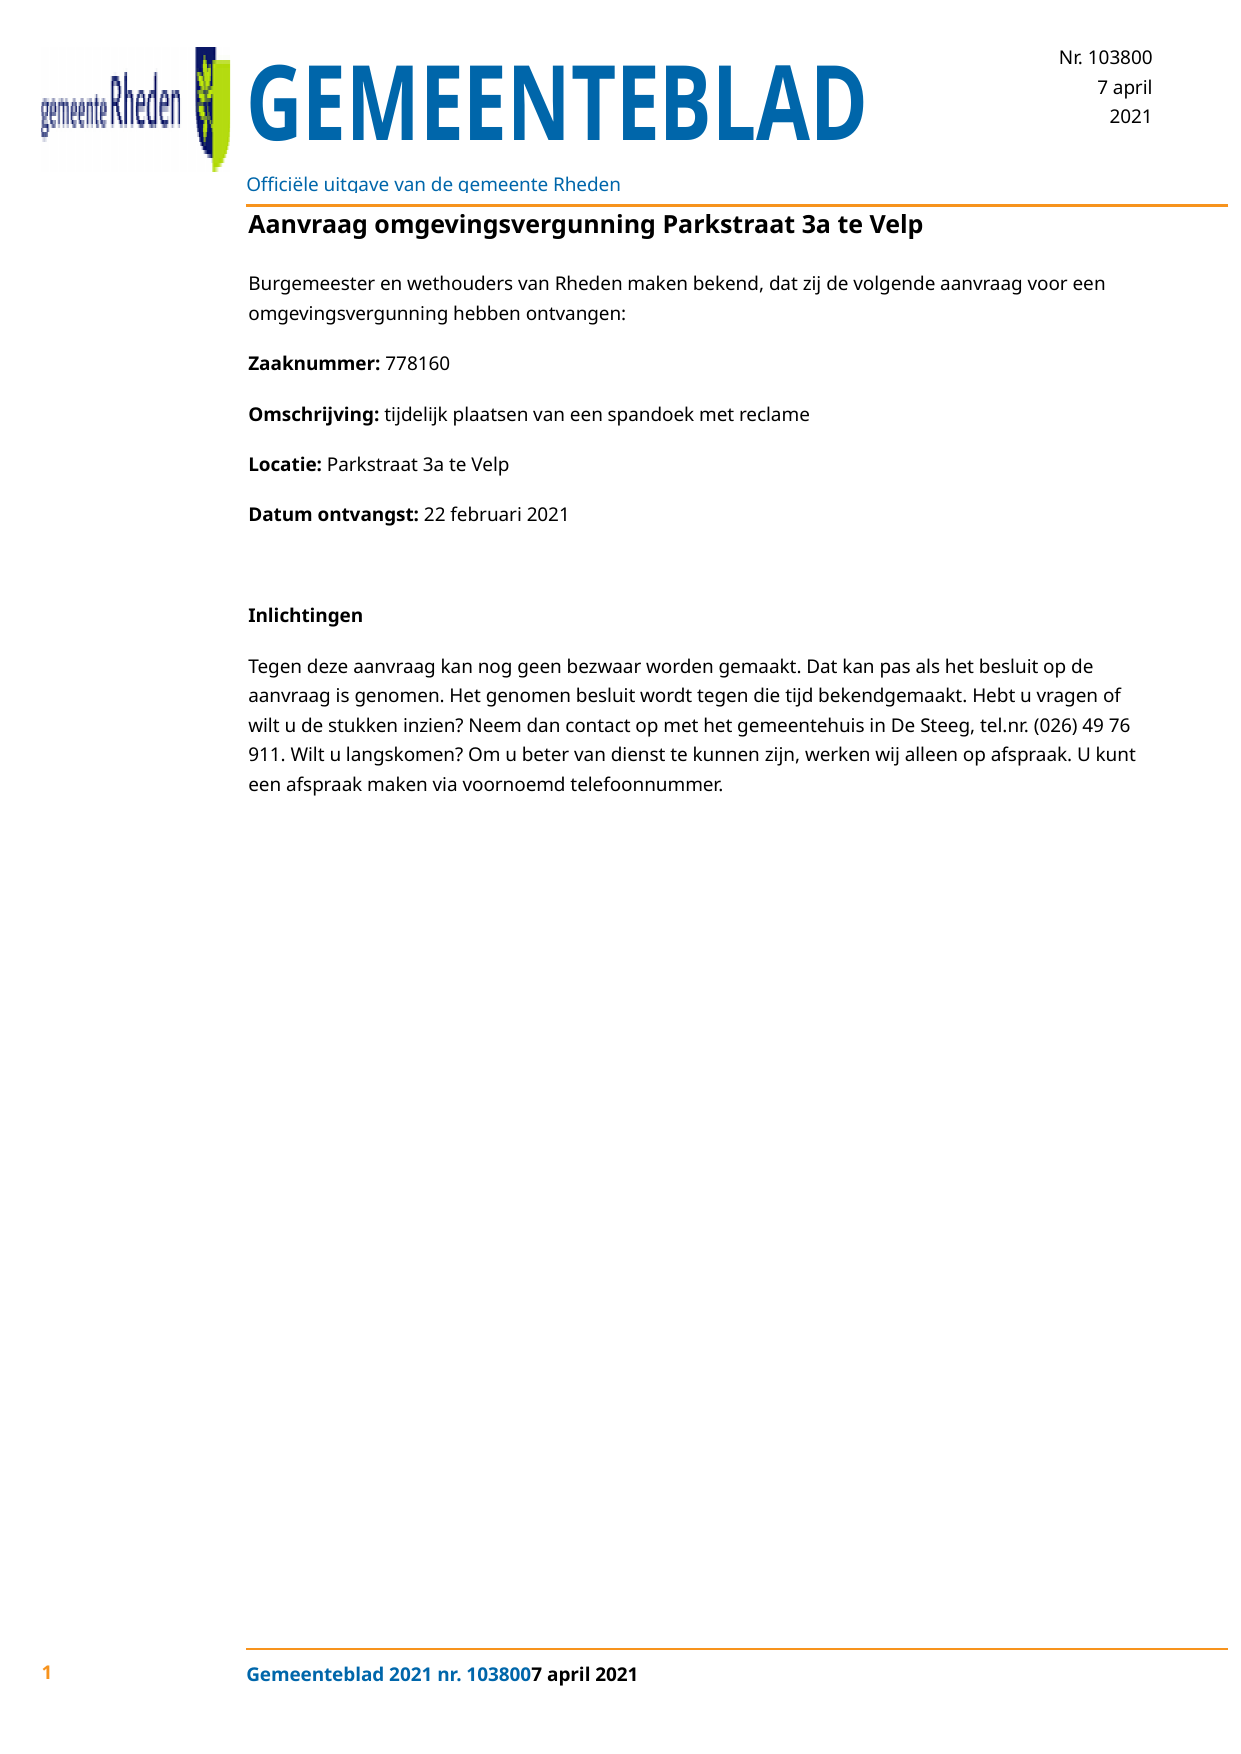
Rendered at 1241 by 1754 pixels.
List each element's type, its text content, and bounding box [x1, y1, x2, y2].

picture [41, 47, 231, 172]
text Aanvraag omgevingsvergunning Parkstraat 3a te Velp [248, 207, 1152, 241]
text Omschrijving: tijdelijk plaatsen van een spandoek met reclame [248, 401, 1152, 426]
text Locatie: Parkstraat 3a te Velp [248, 451, 1152, 477]
text Zaaknummer: 778160 [248, 350, 1152, 376]
text Tegen deze aanvraag kan nog geen bezwaar worden gemaakt. Dat kan pas als het besluit op de aanvraag is genomen. Het genomen besluit wordt tegen die tijd bekendgemaakt. Hebt u vragen of wilt u de stukken inzien? Neem dan contact op met het gemeentehuis in De Steeg, tel.nr. (026) 49 76 911. Wilt u langskomen? Om u beter van dienst te kunnen zijn, werken wij alleen op afspraak. U kunt een afspraak maken via voornoemd telefoonnummer. [248, 653, 1152, 797]
text Inlichtingen [248, 602, 1152, 628]
text Burgemeester en wethouders van Rheden maken bekend, dat zij de volgende aanvraag voor een omgevingsvergunning hebben ontvangen: [248, 270, 1152, 326]
text Datum ontvangst: 22 februari 2021 [248, 502, 1152, 527]
